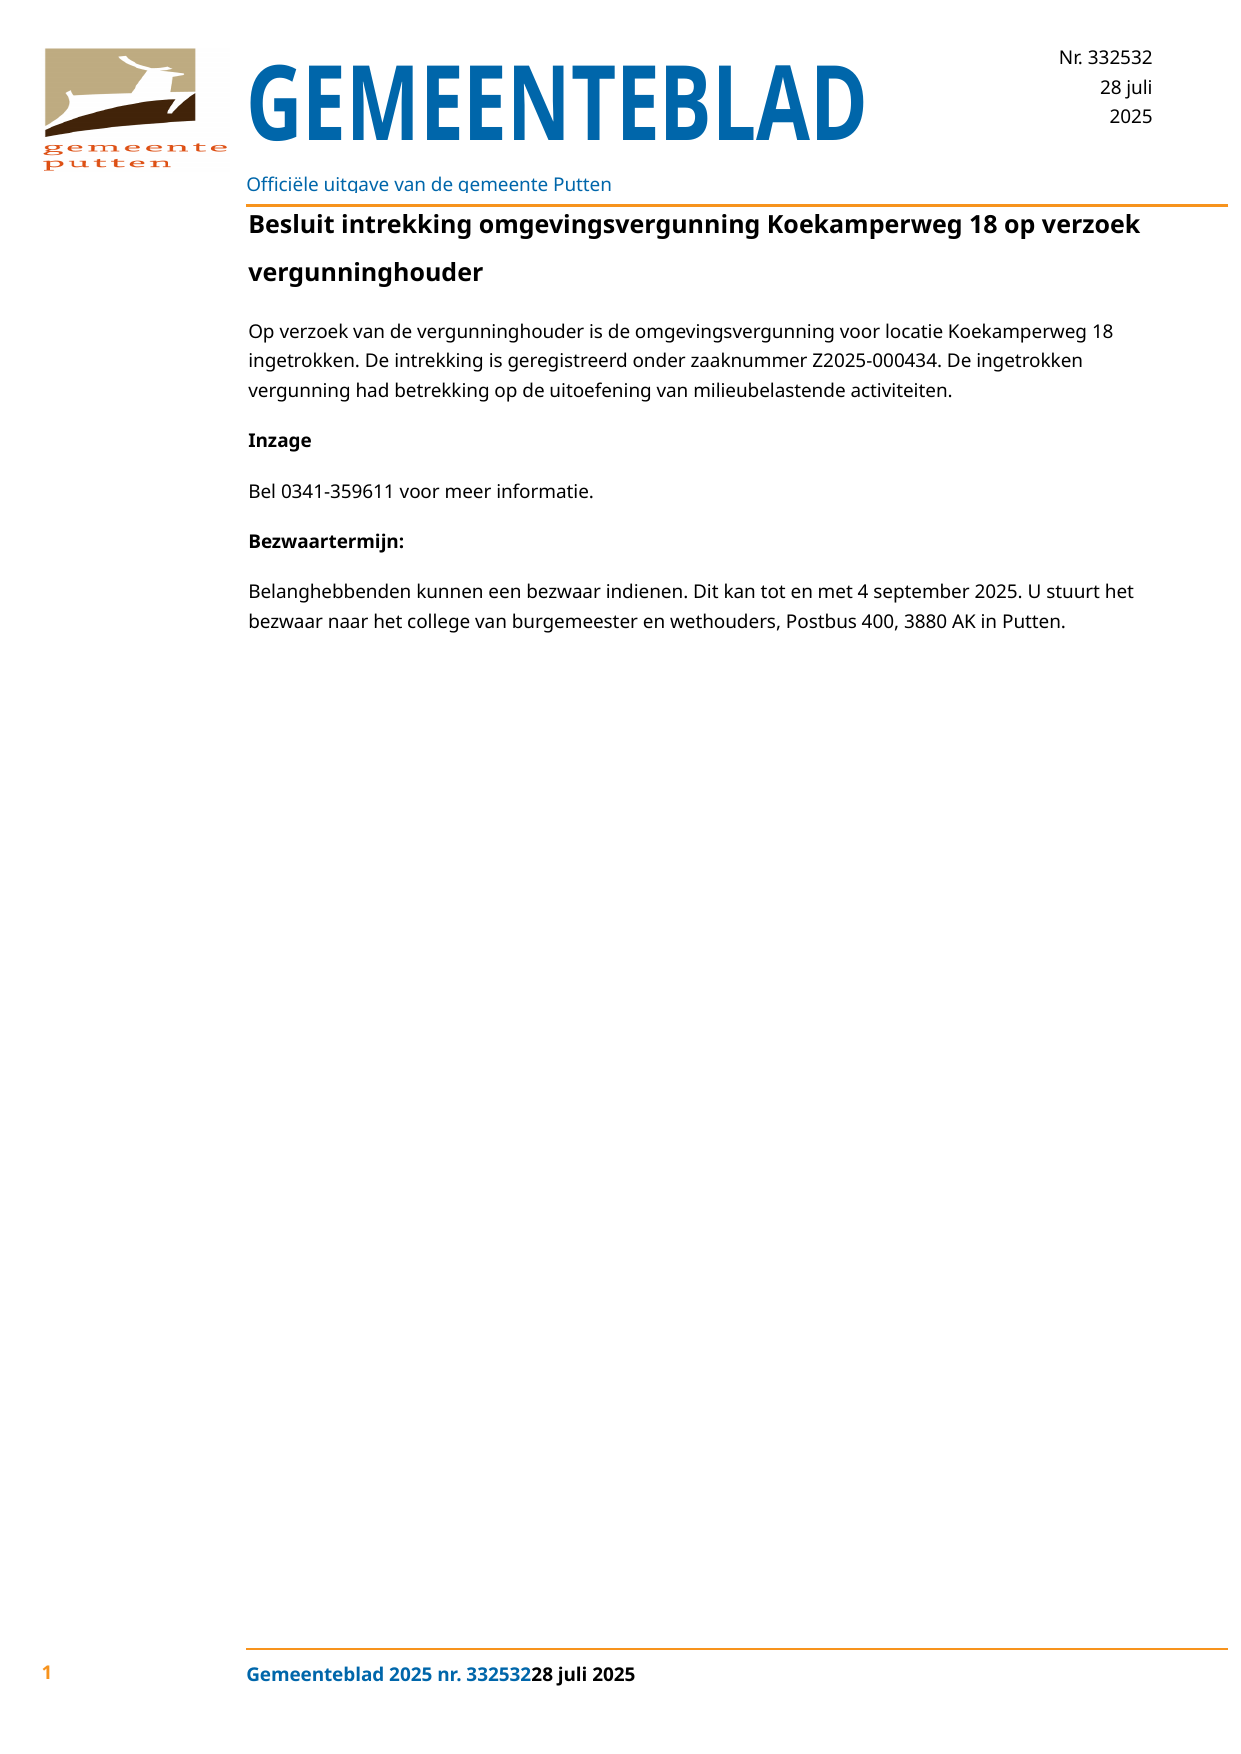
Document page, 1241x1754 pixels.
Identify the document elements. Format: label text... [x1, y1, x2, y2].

text Inzage [248, 427, 1152, 453]
picture [41, 47, 231, 172]
text Besluit intrekking omgevingsvergunning Koekamperweg 18 op verzoek vergunninghouder [248, 207, 1152, 288]
text Bel 0341-359611 voor meer informatie. [248, 478, 1152, 504]
text Belanghebbenden kunnen een bezwaar indienen. Dit kan tot en met 4 september 2025. U stuurt het bezwaar naar het college van burgemeester en wethouders, Postbus 400, 3880 AK in Putten. [248, 579, 1152, 634]
text Bezwaartermijn: [248, 528, 1152, 554]
text Op verzoek van de vergunninghouder is de omgevingsvergunning voor locatie Koekamperweg 18 ingetrokken. De intrekking is geregistreerd onder zaaknummer Z2025-000434. De ingetrokken vergunning had betrekking op de uitoefening van milieubelastende activiteiten. [248, 318, 1152, 403]
